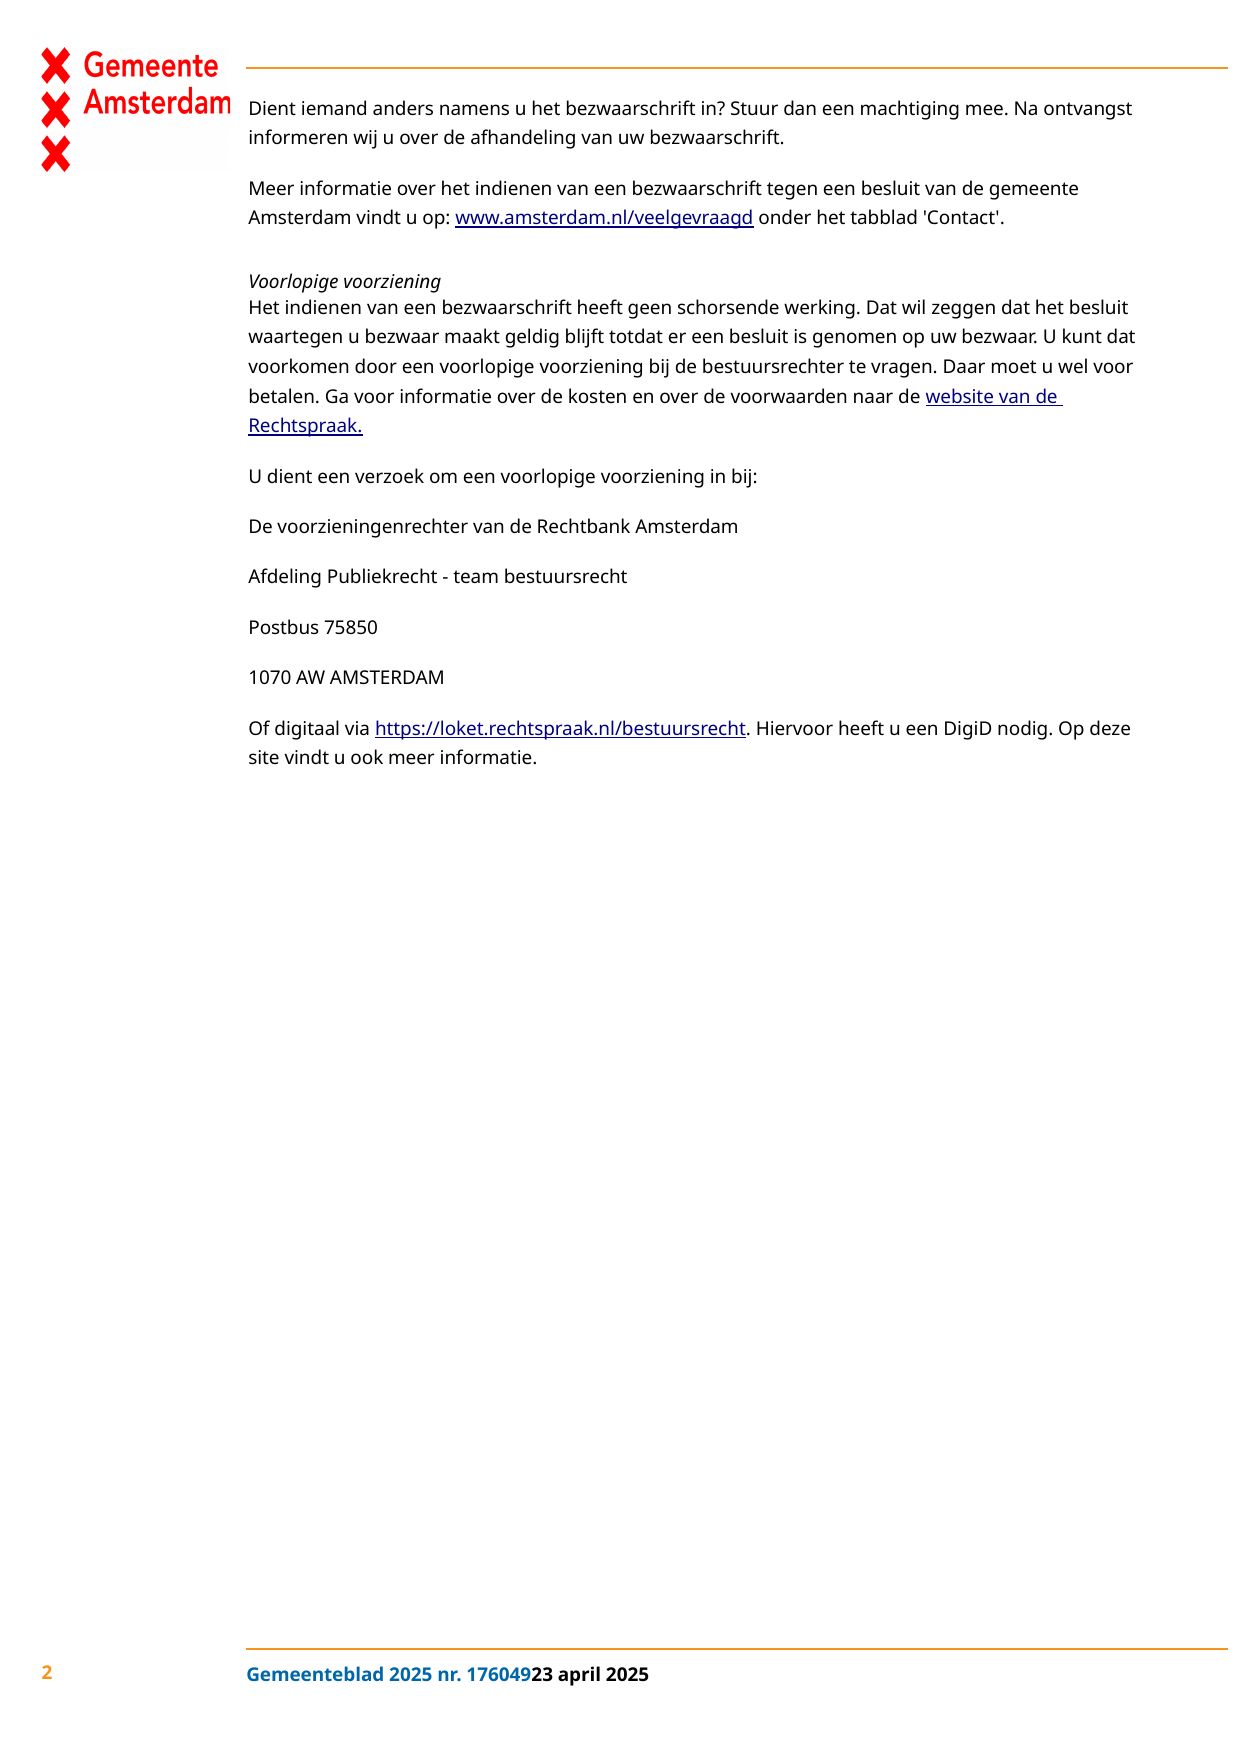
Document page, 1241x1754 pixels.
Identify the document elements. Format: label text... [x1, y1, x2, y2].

text Dient iemand anders namens u het bezwaarschrift in? Stuur dan een machtiging mee. Na ontvangst informeren wij u over de afhandeling van uw bezwaarschrift. [248, 95, 1152, 150]
text Afdeling Publiekrecht - team bestuursrecht [248, 564, 1152, 589]
text De voorzieningenrechter van de Rechtbank Amsterdam [248, 513, 1152, 539]
text Het indienen van een bezwaarschrift heeft geen schorsende werking. Dat wil zeggen dat het besluit waartegen u bezwaar maakt geldig blijft totdat er een besluit is genomen op uw bezwaar. U kunt dat voorkomen door een voorlopige voorziening bij de bestuursrechter te vragen. Daar moet u wel voor betalen. Ga voor informatie over de kosten en over de voorwaarden naar de website van de Rechtspraak. [248, 294, 1152, 438]
text Postbus 75850 [248, 614, 1152, 640]
text U dient een verzoek om een voorlopige voorziening in bij: [248, 463, 1152, 488]
picture [41, 47, 231, 172]
text Voorlopige voorziening [248, 268, 1152, 294]
text 1070 AW AMSTERDAM [248, 664, 1152, 690]
text Of digitaal via https://loket.rechtspraak.nl/bestuursrecht. Hiervoor heeft u een DigiD nodig. Op deze site vindt u ook meer informatie. [248, 715, 1152, 770]
text Meer informatie over het indienen van een bezwaarschrift tegen een besluit van de gemeente Amsterdam vindt u op: www.amsterdam.nl/veelgevraagd onder het tabblad 'Contact'. [248, 175, 1152, 230]
